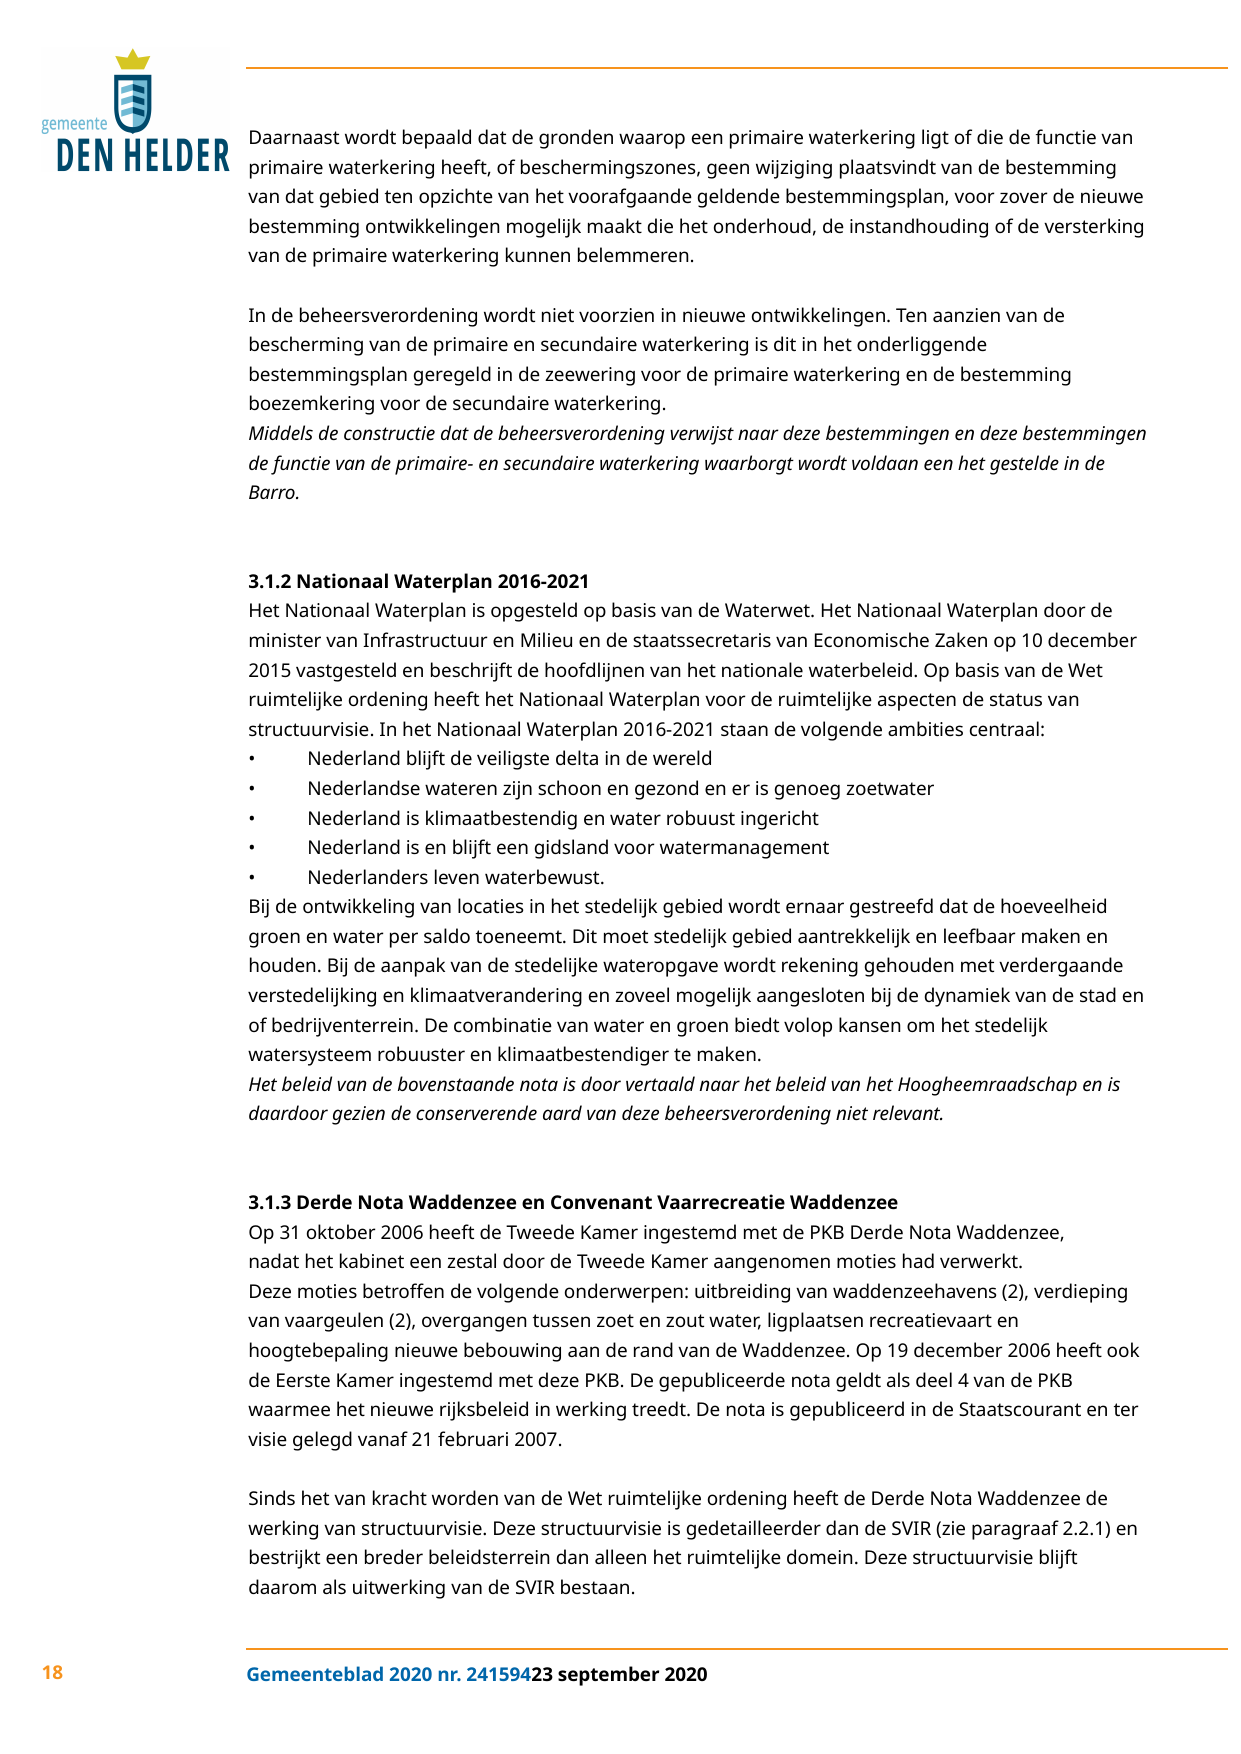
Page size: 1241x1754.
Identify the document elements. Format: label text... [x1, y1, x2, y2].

text Middels de constructie dat de beheersverordening verwijst naar deze bestemmingen en deze bestemmingen de functie van de primaire- en secundaire waterkering waarborgt wordt voldaan een het gestelde in de Barro. [248, 420, 1152, 505]
text Het Nationaal Waterplan is opgesteld op basis van de Waterwet. Het Nationaal Waterplan door de minister van Infrastructuur en Milieu en de staatssecretaris van Economische Zaken op 10 december 2015 vastgesteld en beschrijft de hoofdlijnen van het nationale waterbeleid. Op basis van de Wet ruimtelijke ordening heeft het Nationaal Waterplan voor de ruimtelijke aspecten de status van structuurvisie. In het Nationaal Waterplan 2016-2021 staan de volgende ambities centraal: [248, 598, 1152, 742]
picture [100, 154, 106, 172]
text Het beleid van de bovenstaande nota is door vertaald naar het beleid van het Hoogheemraadschap en is daardoor gezien de conserverende aard van deze beheersverordening niet relevant. [248, 1071, 1152, 1126]
list Nederland blijft de veiligste delta in de wereld [248, 746, 1152, 771]
text Bij de ontwikkeling van locaties in het stedelijk gebied wordt ernaar gestreefd dat de hoeveelheid groen en water per saldo toeneemt. Dit moet stedelijk gebied aantrekkelijk en leefbaar maken en houden. Bij de aanpak van de stedelijke wateropgave wordt rekening gehouden met verdergaande verstedelijking en klimaatverandering en zoveel mogelijk aangesloten bij de dynamiek van de stad en of bedrijventerrein. De combinatie van water en groen biedt volop kansen om het stedelijk watersysteem robuuster en klimaatbestendiger te maken. [248, 893, 1152, 1067]
picture [63, 144, 68, 165]
text Op 31 oktober 2006 heeft de Tweede Kamer ingestemd met de PKB Derde Nota Waddenzee, [248, 1219, 1152, 1245]
picture [41, 47, 231, 172]
list Nederland is klimaatbestendig en water robuust ingericht [248, 805, 1152, 831]
picture [182, 144, 187, 165]
list Nederlanders leven waterbewust. [248, 864, 1152, 890]
text In de beheersverordening wordt niet voorzien in nieuwe ontwikkelingen. Ten aanzien van de bescherming van de primaire en secundaire waterkering is dit in het onderliggende bestemmingsplan geregeld in de zeewering voor de primaire waterkering en de bestemming boezemkering voor de secundaire waterkering. [248, 302, 1152, 416]
text Sinds het van kracht worden van de Wet ruimtelijke ordening heeft de Derde Nota Waddenzee de werking van structuurvisie. Deze structuurvisie is gedetailleerder dan de SVIR (zie paragraaf 2.2.1) en bestrijkt een breder beleidsterrein dan alleen het ruimtelijke domein. Deze structuurvisie blijft daarom als uitwerking van de SVIR bestaan. [248, 1485, 1152, 1600]
picture [220, 160, 224, 172]
picture [130, 157, 135, 172]
text nadat het kabinet een zestal door de Tweede Kamer aangenomen moties had verwerkt. [248, 1248, 1152, 1274]
text Daarnaast wordt bepaald dat de gronden waarop een primaire waterkering ligt of die de functie van primaire waterkering heeft, of beschermingszones, geen wijziging plaatsvindt van de bestemming van dat gebied ten opzichte van het voorafgaande geldende bestemmingsplan, voor zover de nieuwe bestemming ontwikkelingen mogelijk maakt die het onderhoud, de instandhouding of de versterking van de primaire waterkering kunnen belemmeren. [248, 124, 1152, 268]
list Nederlandse wateren zijn schoon en gezond en er is genoeg zoetwater [248, 775, 1152, 801]
text Deze moties betroffen de volgende onderwerpen: uitbreiding van waddenzeehavens (2), verdieping van vaargeulen (2), overgangen tussen zoet en zout water, ligplaatsen recreatievaart en hoogtebepaling nieuwe bebouwing aan de rand van de Waddenzee. Op 19 december 2006 heeft ook de Eerste Kamer ingestemd met deze PKB. De gepubliceerde nota geldt als deel 4 van de PKB waarmee het nieuwe rijksbeleid in werking treedt. De nota is gepubliceerd in de Staatscourant en ter visie gelegd vanaf 21 februari 2007. [248, 1278, 1152, 1452]
text 3.1.2 Nationaal Waterplan 2016-2021 [248, 568, 1152, 594]
text 3.1.3 Derde Nota Waddenzee en Convenant Vaarrecreatie Waddenzee [248, 1189, 1152, 1215]
list Nederland is en blijft een gidsland voor watermanagement [248, 834, 1152, 860]
